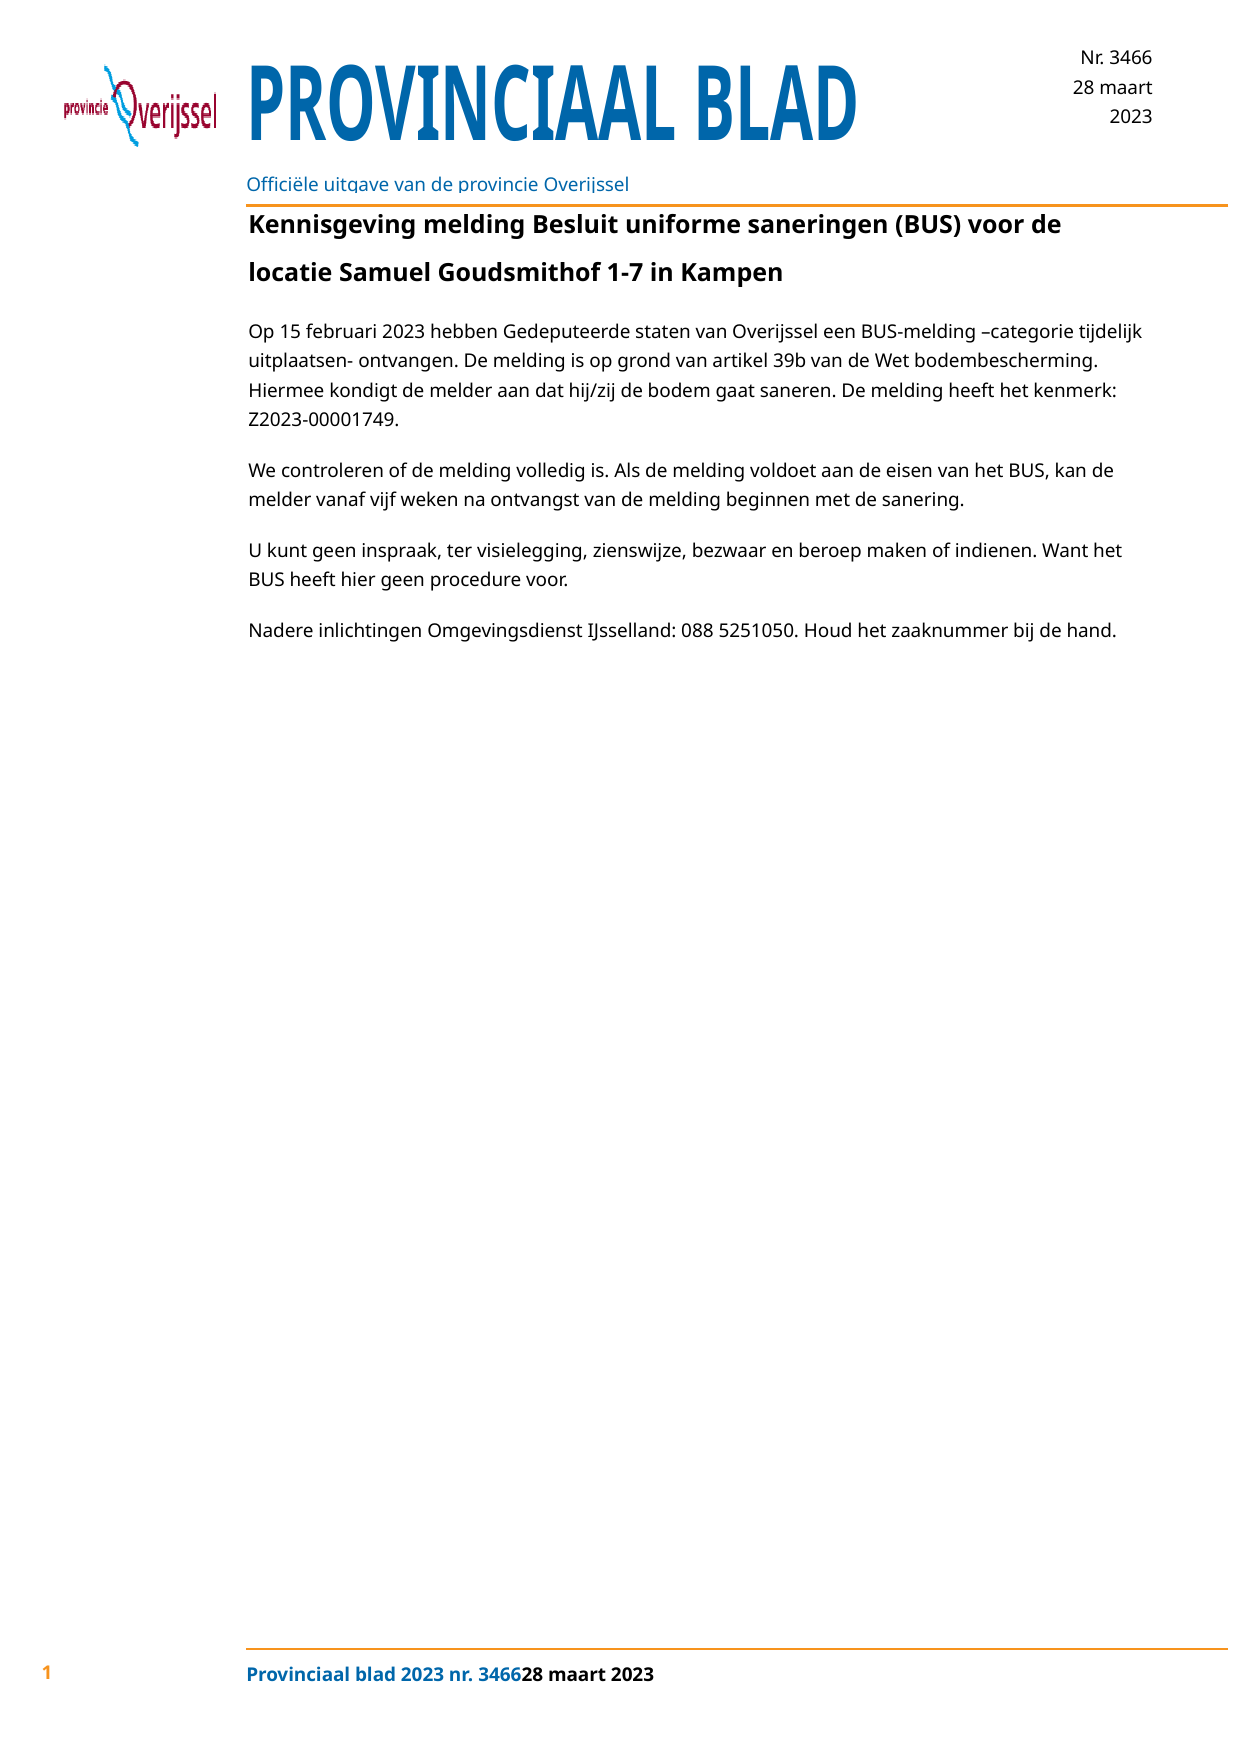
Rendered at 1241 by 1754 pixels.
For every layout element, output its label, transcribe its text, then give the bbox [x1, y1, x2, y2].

text Op 15 februari 2023 hebben Gedeputeerde staten van Overijssel een BUS-melding –categorie tijdelijk uitplaatsen- ontvangen. De melding is op grond van artikel 39b van de Wet bodembescherming. Hiermee kondigt de melder aan dat hij/zij de bodem gaat saneren. De melding heeft het kenmerk: Z2023-00001749. [248, 318, 1152, 432]
text We controleren of de melding volledig is. Als de melding voldoet aan de eisen van het BUS, kan de melder vanaf vijf weken na ontvangst van de melding beginnen met de sanering. [248, 457, 1152, 512]
picture [41, 47, 231, 172]
text Kennisgeving melding Besluit uniforme saneringen (BUS) voor de locatie Samuel Goudsmithof 1-7 in Kampen [248, 207, 1152, 288]
text U kunt geen inspraak, ter visielegging, zienswijze, bezwaar en beroep maken of indienen. Want het BUS heeft hier geen procedure voor. [248, 537, 1152, 592]
text Nadere inlichtingen Omgevingsdienst IJsselland: 088 5251050. Houd het zaaknummer bij de hand. [248, 617, 1152, 643]
